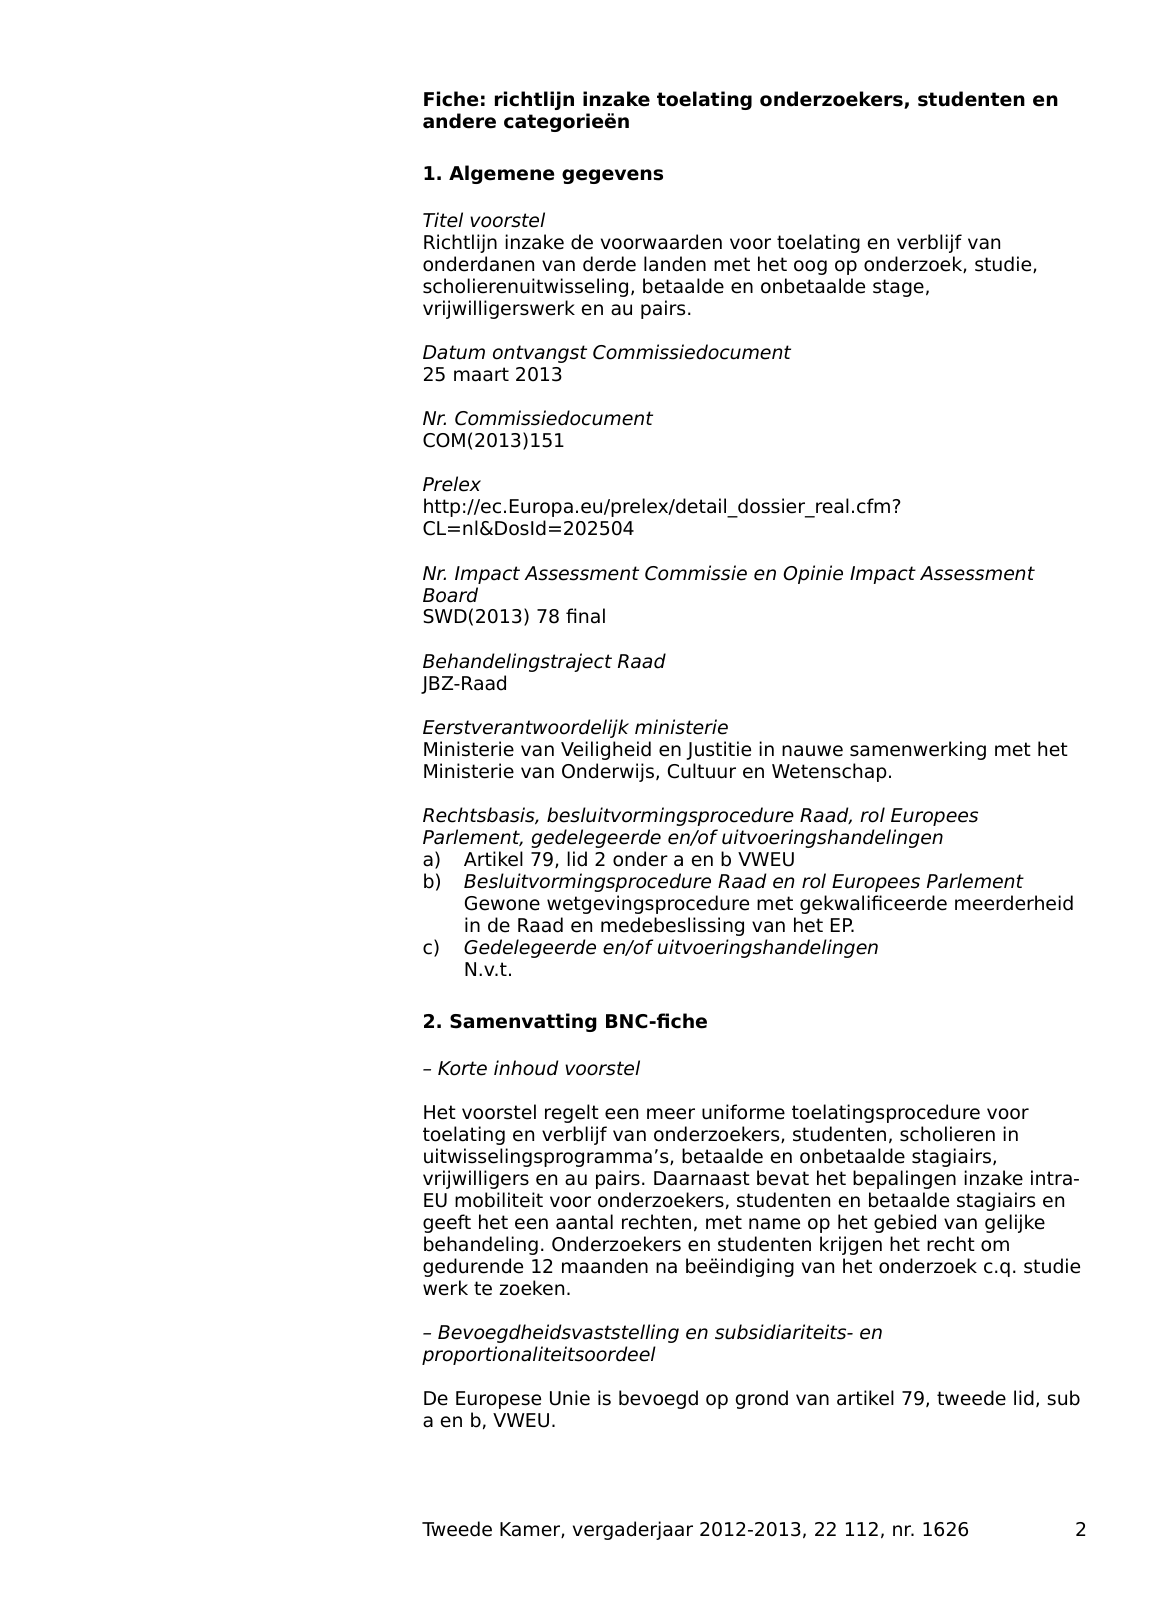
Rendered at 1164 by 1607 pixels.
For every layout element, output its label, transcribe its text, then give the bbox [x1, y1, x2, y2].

text Datum ontvangst Commissiedocument [422, 342, 1087, 364]
text Ministerie van Veiligheid en Justitie in nauwe samenwerking met het Ministerie van Onderwijs, Cultuur en Wetenschap. [422, 739, 1087, 783]
text Nr. Commissiedocument [422, 408, 1087, 430]
subtitle 1. Algemene gegevens [422, 163, 1087, 185]
text http://ec.Europa.eu/prelex/detail_dossier_real.cfm?CL=nl&DosId=202504 [422, 496, 1087, 540]
text 25 maart 2013 [422, 364, 1087, 386]
text Rechtsbasis, besluitvormingsprocedure Raad, rol Europees Parlement, gedelegeerde en/of uitvoeringshandelingen [422, 805, 1087, 849]
subtitle Fiche: richtlijn inzake toelating onderzoekers, studenten en andere categorieën [422, 89, 1087, 133]
text Titel voorstel [422, 210, 1087, 232]
text c) Gedelegeerde en/of uitvoeringshandelingen [422, 937, 1087, 959]
text Behandelingstraject Raad [422, 651, 1087, 673]
text a) Artikel 79, lid 2 onder a en b VWEU [422, 849, 1087, 871]
text Richtlijn inzake de voorwaarden voor toelating en verblijf van onderdanen van derde landen met het oog op onderzoek, studie, scholierenuitwisseling, betaalde en onbetaalde stage, vrijwilligerswerk en au pairs. [422, 232, 1087, 320]
subtitle – Bevoegdheidsvaststelling en subsidiariteits- en proportionaliteitsoordeel [422, 1322, 1087, 1366]
text JBZ-Raad [422, 673, 1087, 694]
text Prelex [422, 474, 1087, 496]
text COM(2013)151 [422, 430, 1087, 452]
text De Europese Unie is bevoegd op grond van artikel 79, tweede lid, sub a en b, VWEU. [422, 1388, 1087, 1432]
text b) Besluitvormingsprocedure Raad en rol Europees Parlement [422, 871, 1087, 893]
text Nr. Impact Assessment Commissie en Opinie Impact Assessment Board [422, 562, 1087, 606]
text Eerstverantwoordelijk ministerie [422, 717, 1087, 739]
text SWD(2013) 78 final [422, 606, 1087, 628]
text N.v.t. [464, 959, 1087, 981]
text Het voorstel regelt een meer uniforme toelatingsprocedure voor toelating en verblijf van onderzoekers, studenten, scholieren in uitwisselingsprogramma’s, betaalde en onbetaalde stagiairs, vrijwilligers en au pairs. Daarnaast bevat het bepalingen inzake intra-EU mobiliteit voor onderzoekers, studenten en betaalde stagiairs en geeft het een aantal rechten, met name op het gebied van gelijke behandeling. Onderzoekers en studenten krijgen het recht om gedurende 12 maanden na beëindiging van het onderzoek c.q. studie werk te zoeken. [422, 1102, 1087, 1300]
subtitle 2. Samenvatting BNC-fiche [422, 1011, 1087, 1033]
text Gewone wetgevingsprocedure met gekwalificeerde meerderheid in de Raad en medebeslissing van het EP. [464, 893, 1087, 937]
subtitle – Korte inhoud voorstel [422, 1058, 1087, 1080]
